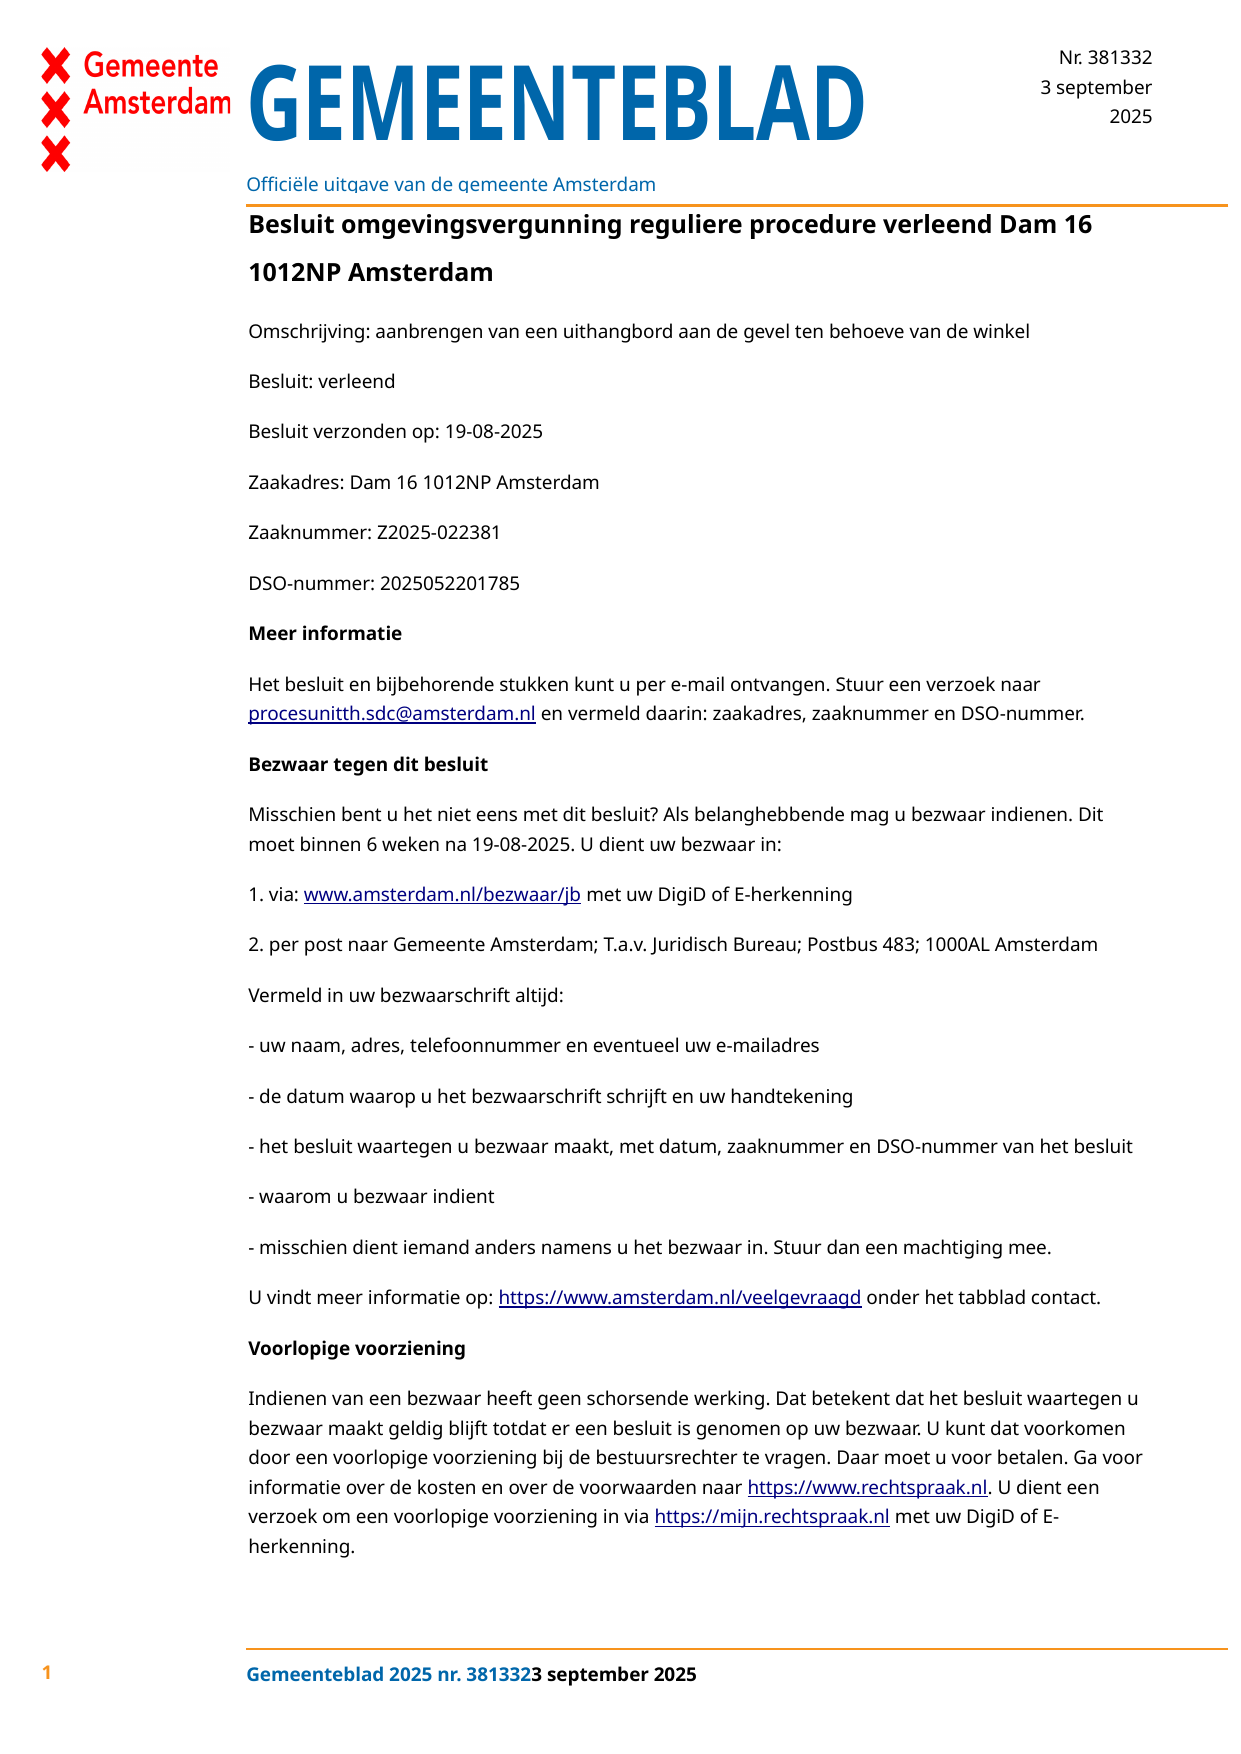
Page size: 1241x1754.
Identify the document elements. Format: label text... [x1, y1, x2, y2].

text Omschrijving: aanbrengen van een uithangbord aan de gevel ten behoeve van de winkel [248, 318, 1152, 344]
text Het besluit en bijbehorende stukken kunt u per e-mail ontvangen. Stuur een verzoek naar procesunitth.sdc@amsterdam.nl en vermeld daarin: zaakadres, zaaknummer en DSO-nummer. [248, 671, 1152, 726]
text Zaaknummer: Z2025-022381 [248, 519, 1152, 545]
text Besluit: verleend [248, 368, 1152, 394]
text - misschien dient iemand anders namens u het bezwaar in. Stuur dan een machtiging mee. [248, 1234, 1152, 1260]
text - uw naam, adres, telefoonnummer en eventueel uw e-mailadres [248, 1032, 1152, 1058]
text Besluit omgevingsvergunning reguliere procedure verleend Dam 16 1012NP Amsterdam [248, 207, 1152, 288]
text U vindt meer informatie op: https://www.amsterdam.nl/veelgevraagd onder het tabblad contact. [248, 1284, 1152, 1310]
text Bezwaar tegen dit besluit [248, 751, 1152, 777]
text Voorlopige voorziening [248, 1335, 1152, 1361]
text Besluit verzonden op: 19-08-2025 [248, 419, 1152, 444]
picture [41, 47, 231, 172]
text Indienen van een bezwaar heeft geen schorsende werking. Dat betekent dat het besluit waartegen u bezwaar maakt geldig blijft totdat er een besluit is genomen op uw bezwaar. U kunt dat voorkomen door een voorlopige voorziening bij de bestuursrechter te vragen. Daar moet u voor betalen. Ga voor informatie over de kosten en over de voorwaarden naar https://www.rechtspraak.nl. U dient een verzoek om een voorlopige voorziening in via https://mijn.rechtspraak.nl met uw DigiD of E-herkenning. [248, 1385, 1152, 1559]
text Vermeld in uw bezwaarschrift altijd: [248, 982, 1152, 1008]
text Zaakadres: Dam 16 1012NP Amsterdam [248, 469, 1152, 495]
text 1. via: www.amsterdam.nl/bezwaar/jb met uw DigiD of E-herkenning [248, 881, 1152, 907]
text - de datum waarop u het bezwaarschrift schrijft en uw handtekening [248, 1083, 1152, 1109]
text Misschien bent u het niet eens met dit besluit? Als belanghebbende mag u bezwaar indienen. Dit moet binnen 6 weken na 19-08-2025. U dient uw bezwaar in: [248, 801, 1152, 857]
text - het besluit waartegen u bezwaar maakt, met datum, zaaknummer en DSO-nummer van het besluit [248, 1133, 1152, 1159]
text Meer informatie [248, 620, 1152, 646]
text DSO-nummer: 2025052201785 [248, 570, 1152, 596]
text 2. per post naar Gemeente Amsterdam; T.a.v. Juridisch Bureau; Postbus 483; 1000AL Amsterdam [248, 932, 1152, 957]
text - waarom u bezwaar indient [248, 1184, 1152, 1209]
